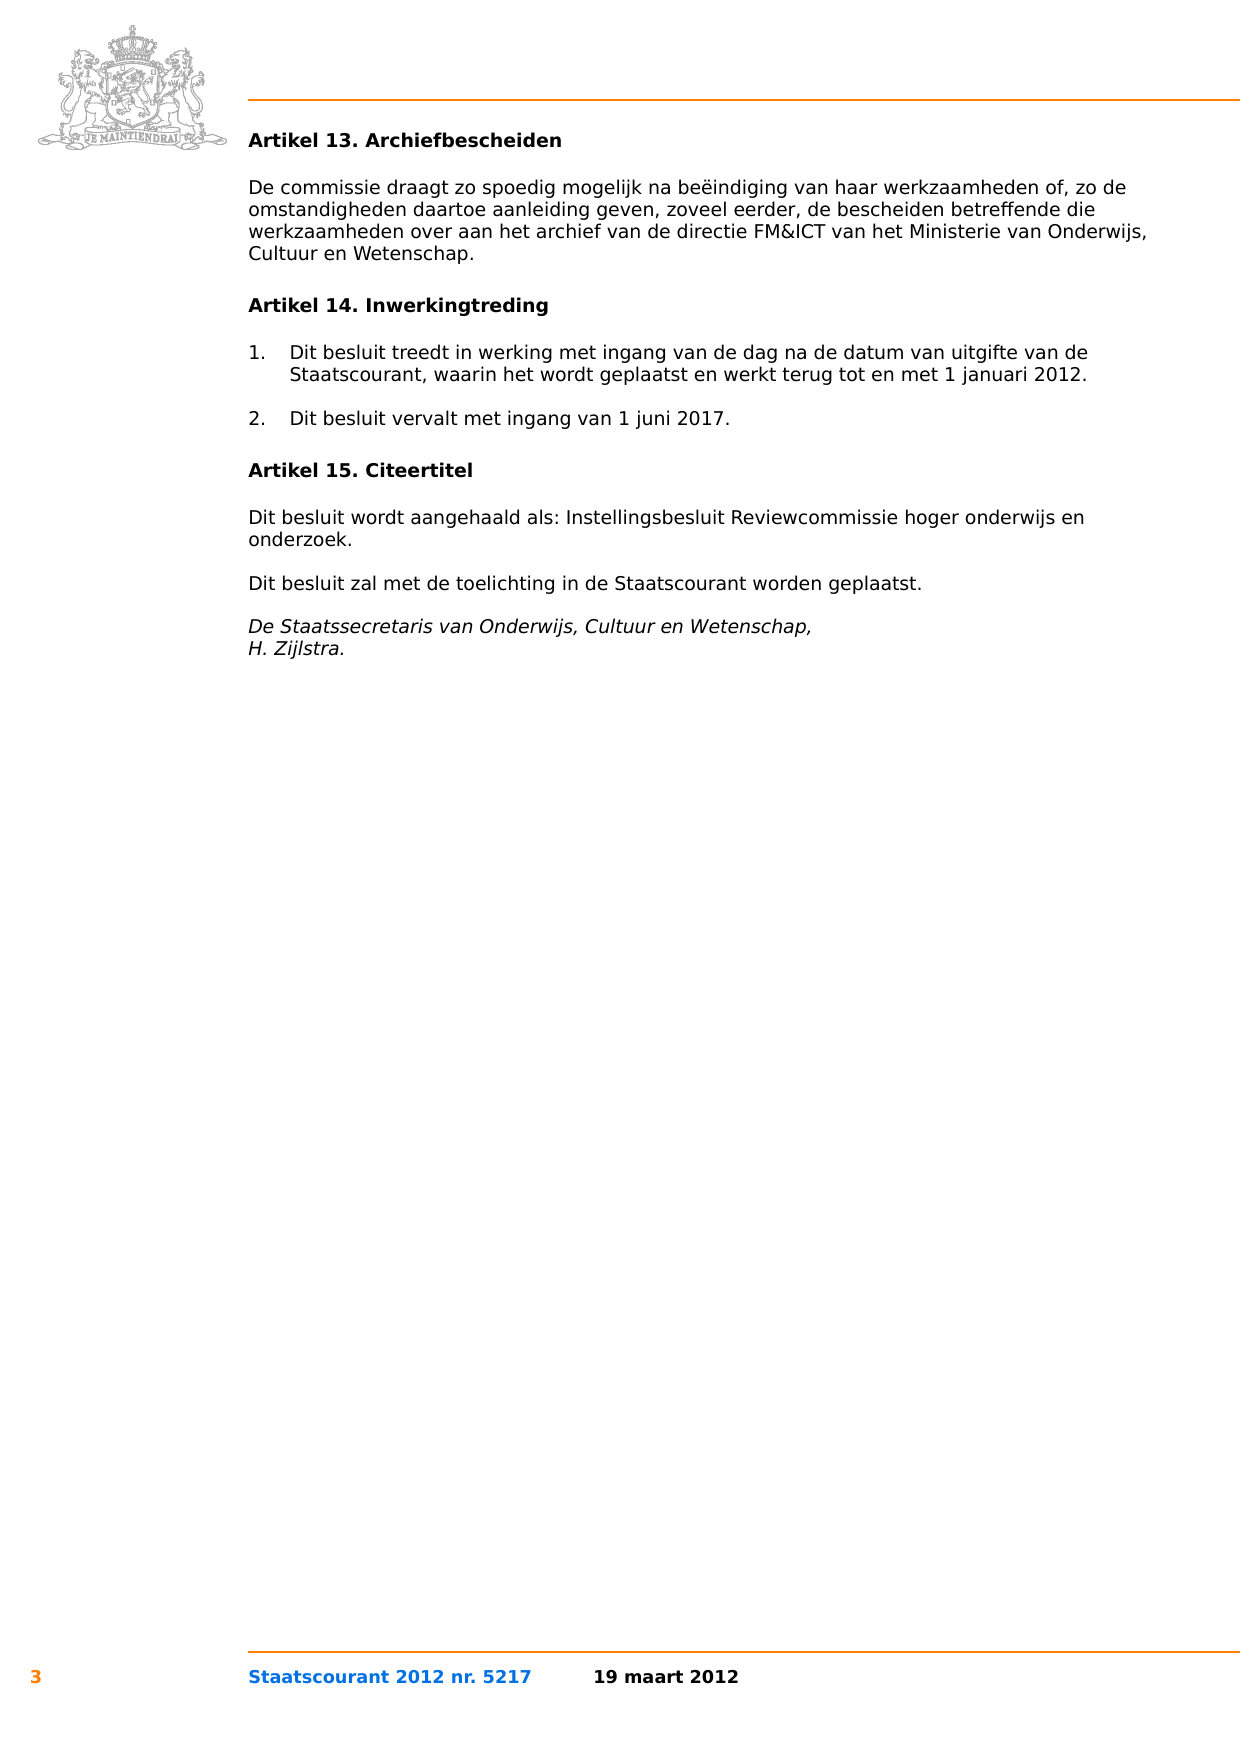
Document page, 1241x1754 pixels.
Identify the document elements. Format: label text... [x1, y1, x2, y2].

text 2. Dit besluit vervalt met ingang van 1 juni 2017. [248, 408, 1163, 429]
picture [38, 25, 227, 150]
text De Staatssecretaris van Onderwijs, Cultuur en Wetenschap, H. Zijlstra. [248, 616, 1163, 660]
text De commissie draagt zo spoedig mogelijk na beëindiging van haar werkzaamheden of, zo de omstandigheden daartoe aanleiding geven, zoveel eerder, de bescheiden betreffende die werkzaamheden over aan het archief van de directie FM&ICT van het Ministerie van Onderwijs, Cultuur en Wetenschap. [248, 177, 1163, 265]
text 1. Dit besluit treedt in werking met ingang van de dag na de datum van uitgifte van de Staatscourant, waarin het wordt geplaatst en werkt terug tot en met 1 januari 2012. [248, 342, 1163, 386]
subtitle Artikel 13. Archiefbescheiden [248, 130, 1163, 152]
subtitle Artikel 14. Inwerkingtreding [248, 295, 1163, 317]
text Dit besluit zal met de toelichting in de Staatscourant worden geplaatst. [248, 572, 1163, 594]
text Dit besluit wordt aangehaald als: Instellingsbesluit Reviewcommissie hoger onderwijs en onderzoek. [248, 507, 1163, 551]
subtitle Artikel 15. Citeertitel [248, 459, 1163, 482]
